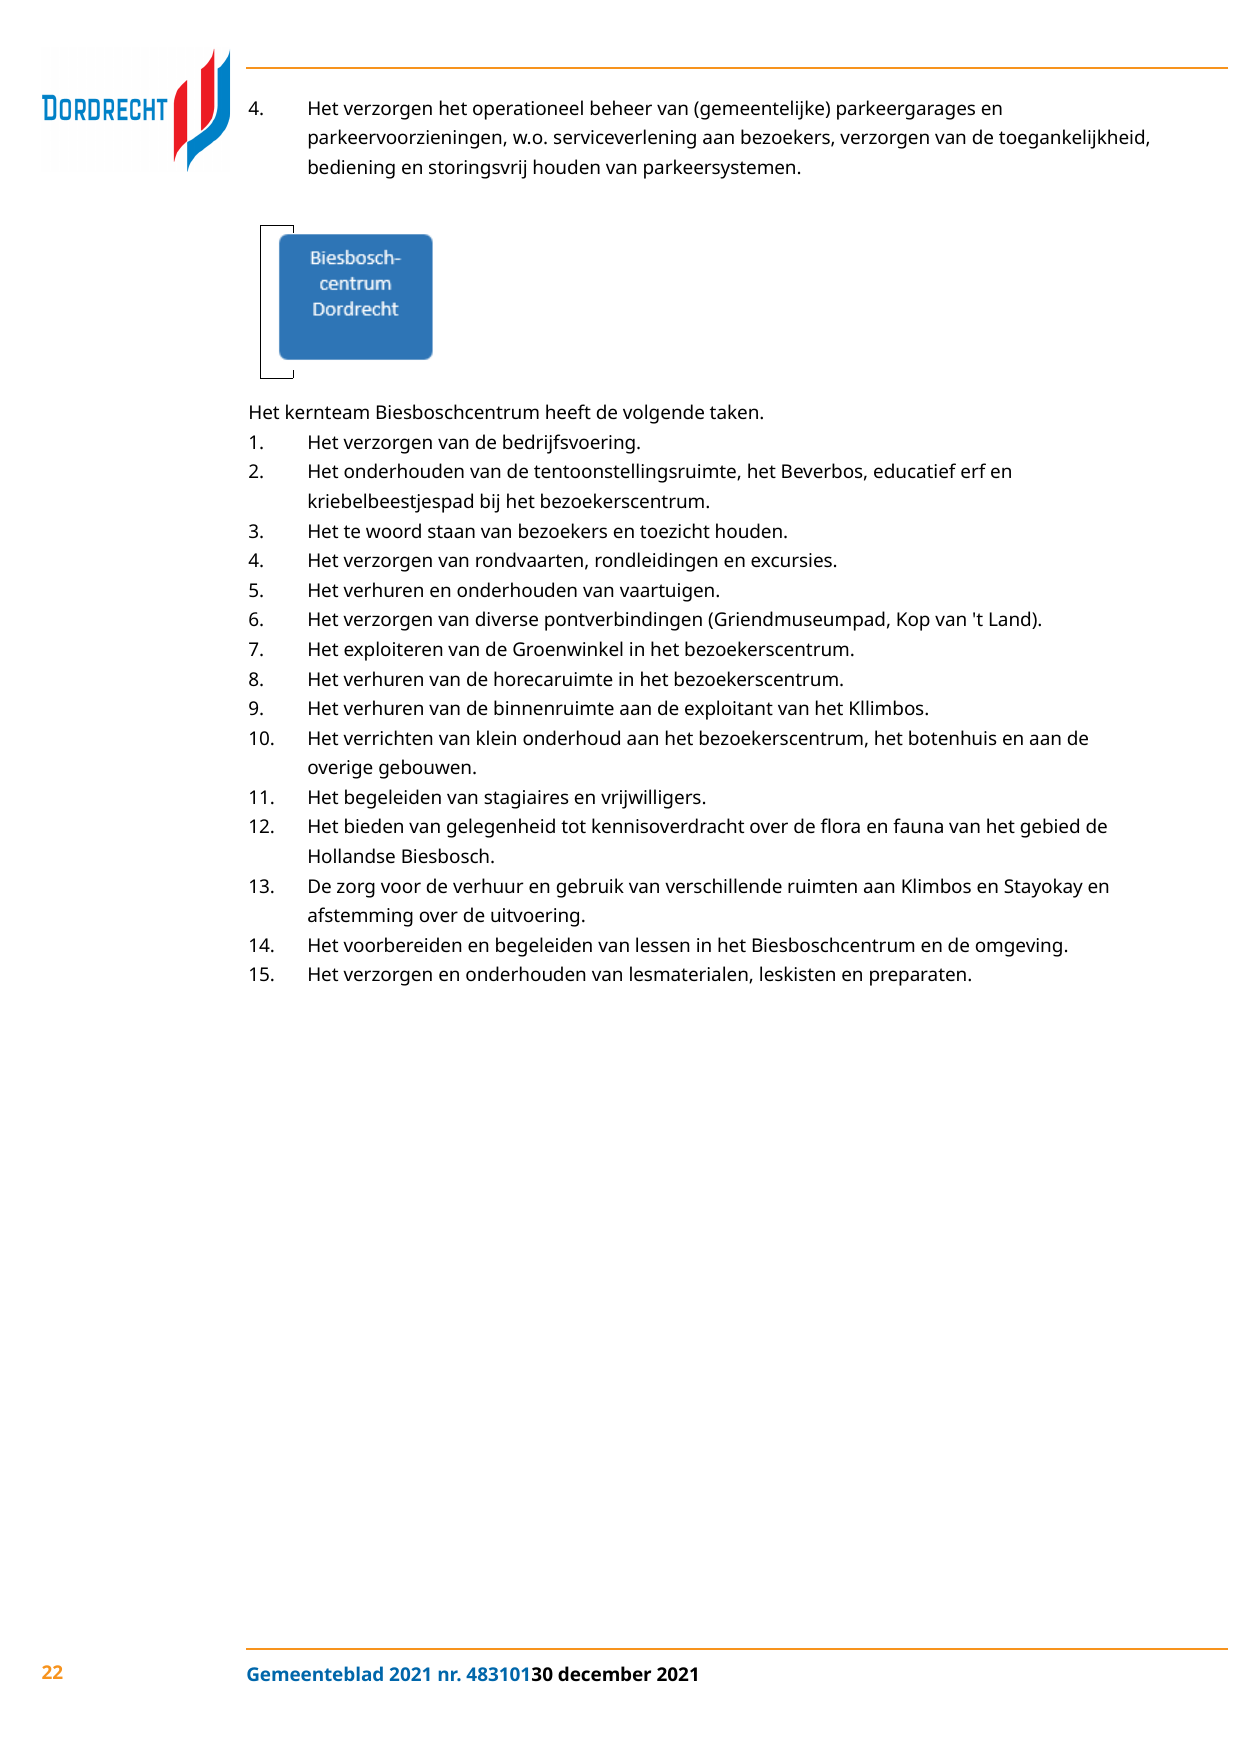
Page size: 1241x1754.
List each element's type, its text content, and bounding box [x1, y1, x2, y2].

list Het onderhouden van de tentoonstellingsruimte, het Beverbos, educatief erf en kriebelbeestjespad bij het bezoekerscentrum. [248, 459, 1152, 514]
list Het voorbereiden en begeleiden van lessen in het Biesboschcentrum en de omgeving. [248, 932, 1152, 958]
list Het verhuren van de binnenruimte aan de exploitant van het Kllimbos. [248, 695, 1152, 721]
list Het verhuren en onderhouden van vaartuigen. [248, 577, 1152, 603]
list Het begeleiden van stagiaires en vrijwilligers. [248, 784, 1152, 810]
list Het te woord staan van bezoekers en toezicht houden. [248, 518, 1152, 543]
list Het verzorgen het operationeel beheer van (gemeentelijke) parkeergarages en parkeervoorzieningen, w.o. serviceverlening aan bezoekers, verzorgen van de toegankelijkheid, bediening en storingsvrij houden van parkeersystemen. [248, 95, 1152, 180]
picture [41, 47, 231, 172]
list Het verzorgen van de bedrijfsvoering. [248, 429, 1152, 455]
list De zorg voor de verhuur en gebruik van verschillende ruimten aan Klimbos en Stayokay en afstemming over de uitvoering. [248, 873, 1152, 928]
list Het verhuren van de horecaruimte in het bezoekerscentrum. [248, 666, 1152, 691]
list Het verzorgen van diverse pontverbindingen (Griendmuseumpad, Kop van 't Land). [248, 607, 1152, 632]
list Het verzorgen en onderhouden van lesmaterialen, leskisten en preparaten. [248, 962, 1152, 987]
list Het bieden van gelegenheid tot kennisoverdracht over de flora en fauna van het gebied de Hollandse Biesbosch. [248, 814, 1152, 869]
picture [268, 233, 447, 370]
list Het exploiteren van de Groenwinkel in het bezoekerscentrum. [248, 636, 1152, 662]
list Het verzorgen van rondvaarten, rondleidingen en excursies. [248, 547, 1152, 573]
text Het kernteam Biesboschcentrum heeft de volgende taken. [248, 399, 1152, 425]
list Het verrichten van klein onderhoud aan het bezoekerscentrum, het botenhuis en aan de overige gebouwen. [248, 725, 1152, 780]
